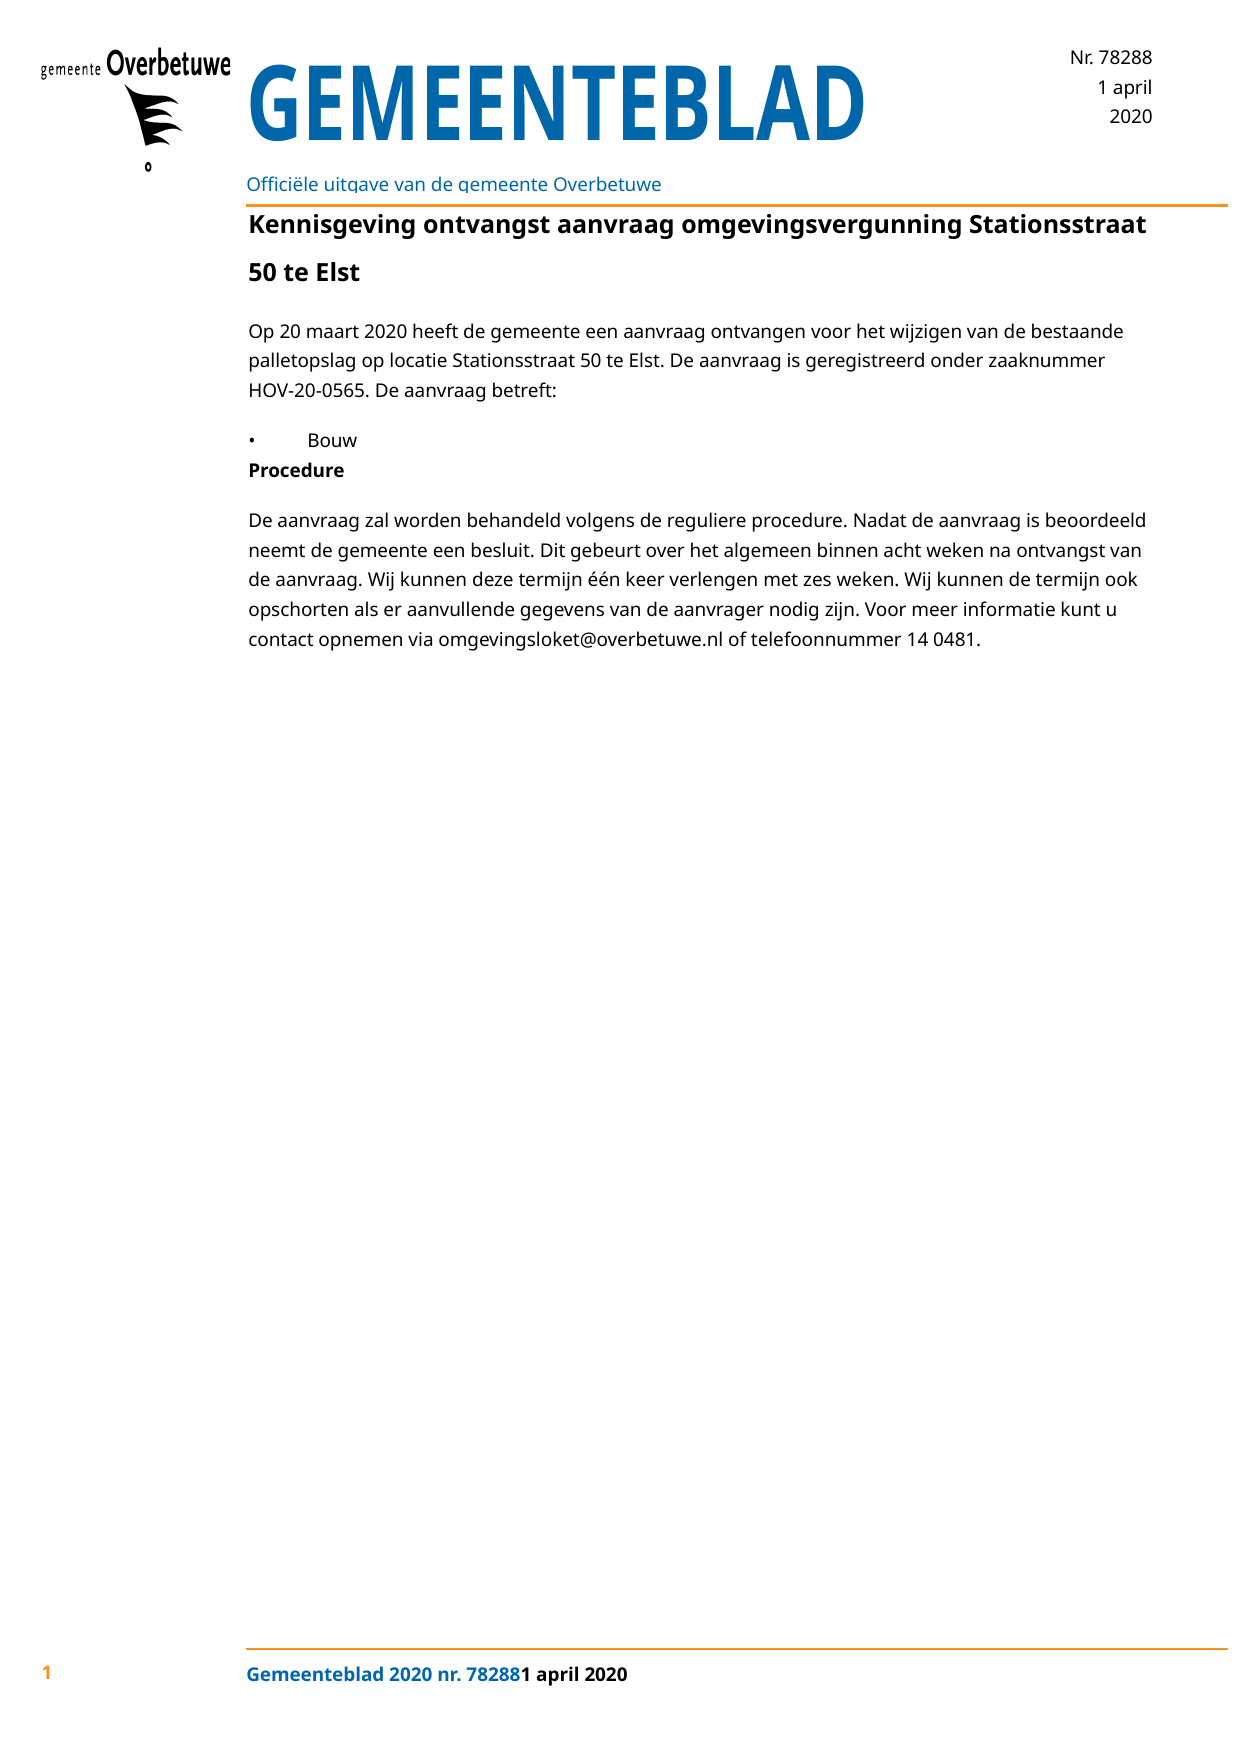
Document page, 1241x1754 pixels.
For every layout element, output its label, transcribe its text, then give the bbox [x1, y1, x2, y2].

list Bouw [248, 427, 1152, 453]
text De aanvraag zal worden behandeld volgens de reguliere procedure. Nadat de aanvraag is beoordeeld neemt de gemeente een besluit. Dit gebeurt over het algemeen binnen acht weken na ontvangst van de aanvraag. Wij kunnen deze termijn één keer verlengen met zes weken. Wij kunnen de termijn ook opschorten als er aanvullende gegevens van de aanvrager nodig zijn. Voor meer informatie kunt u contact opnemen via omgevingsloket@overbetuwe.nl of telefoonnummer 14 0481. [248, 507, 1152, 652]
text Kennisgeving ontvangst aanvraag omgevingsvergunning Stationsstraat 50 te Elst [248, 207, 1152, 288]
text Op 20 maart 2020 heeft de gemeente een aanvraag ontvangen voor het wijzigen van de bestaande palletopslag op locatie Stationsstraat 50 te Elst. De aanvraag is geregistreerd onder zaaknummer HOV-20-0565. De aanvraag betreft: [248, 318, 1152, 403]
picture [41, 47, 231, 172]
text Procedure [248, 457, 1152, 483]
